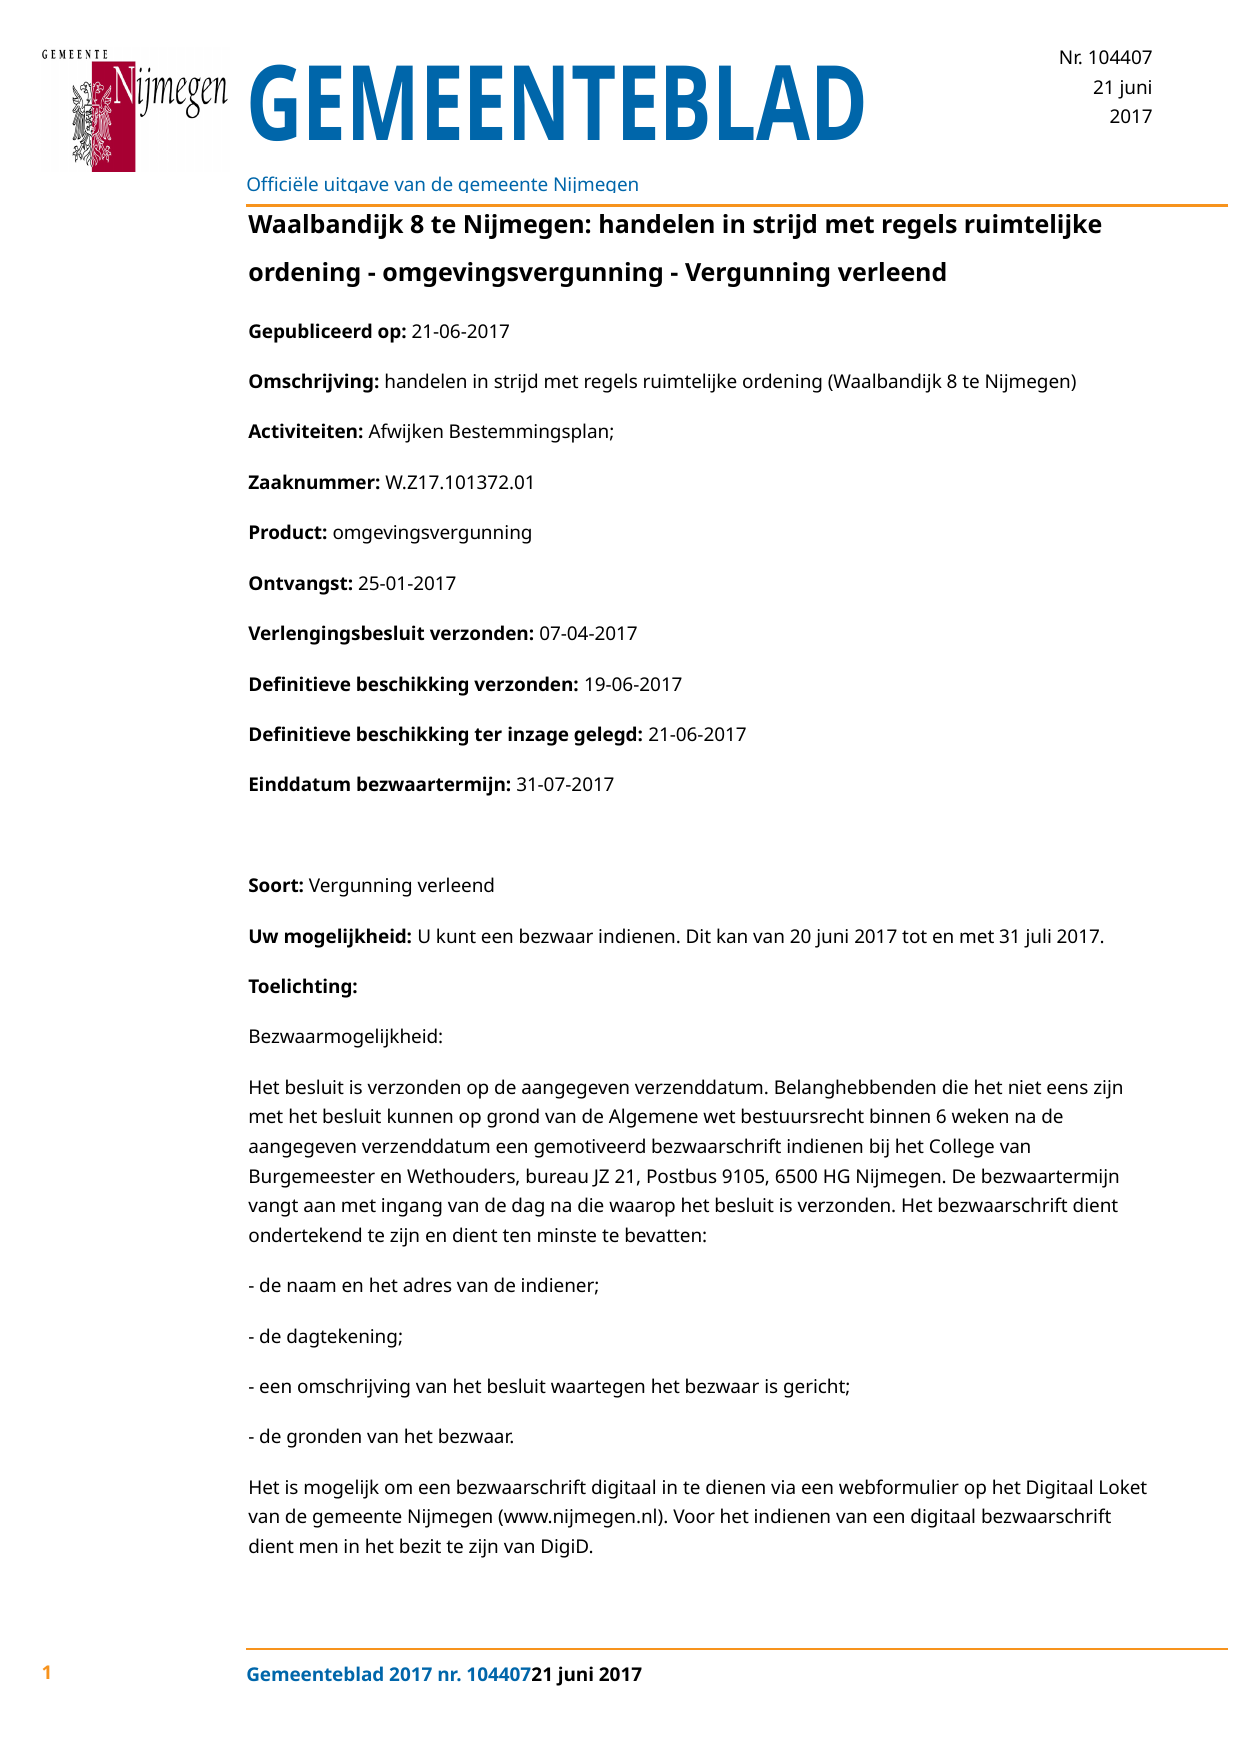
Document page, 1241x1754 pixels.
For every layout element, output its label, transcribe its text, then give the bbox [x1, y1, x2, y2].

text Definitieve beschikking ter inzage gelegd: 21-06-2017 [248, 721, 1152, 747]
text Uw mogelijkheid: U kunt een bezwaar indienen. Dit kan van 20 juni 2017 tot en met 31 juli 2017. [248, 923, 1152, 949]
text Toelichting: [248, 973, 1152, 999]
text Ontvangst: 25-01-2017 [248, 570, 1152, 596]
text - de dagtekening; [248, 1323, 1152, 1349]
text Omschrijving: handelen in strijd met regels ruimtelijke ordening (Waalbandijk 8 te Nijmegen) [248, 368, 1152, 394]
text - de naam en het adres van de indiener; [248, 1272, 1152, 1298]
text Gepubliceerd op: 21-06-2017 [248, 318, 1152, 344]
text Activiteiten: Afwijken Bestemmingsplan; [248, 419, 1152, 444]
text Verlengingsbesluit verzonden: 07-04-2017 [248, 620, 1152, 646]
picture [41, 47, 231, 172]
text Soort: Vergunning verleend [248, 872, 1152, 898]
text Het is mogelijk om een bezwaarschrift digitaal in te dienen via een webformulier op het Digitaal Loket van de gemeente Nijmegen (www.nijmegen.nl). Voor het indienen van een digitaal bezwaarschrift dient men in het bezit te zijn van DigiD. [248, 1474, 1152, 1559]
text Product: omgevingsvergunning [248, 519, 1152, 545]
text - een omschrijving van het besluit waartegen het bezwaar is gericht; [248, 1373, 1152, 1399]
text Einddatum bezwaartermijn: 31-07-2017 [248, 772, 1152, 797]
text Bezwaarmogelijkheid: [248, 1024, 1152, 1049]
text - de gronden van het bezwaar. [248, 1424, 1152, 1449]
text Definitieve beschikking verzonden: 19-06-2017 [248, 671, 1152, 697]
text Waalbandijk 8 te Nijmegen: handelen in strijd met regels ruimtelijke ordening - omgevingsvergunning - Vergunning verleend [248, 207, 1152, 288]
text Het besluit is verzonden op de aangegeven verzenddatum. Belanghebbenden die het niet eens zijn met het besluit kunnen op grond van de Algemene wet bestuursrecht binnen 6 weken na de aangegeven verzenddatum een gemotiveerd bezwaarschrift indienen bij het College van Burgemeester en Wethouders, bureau JZ 21, Postbus 9105, 6500 HG Nijmegen. De bezwaartermijn vangt aan met ingang van de dag na die waarop het besluit is verzonden. Het bezwaarschrift dient ondertekend te zijn en dient ten minste te bevatten: [248, 1074, 1152, 1248]
text Zaaknummer: W.Z17.101372.01 [248, 469, 1152, 495]
